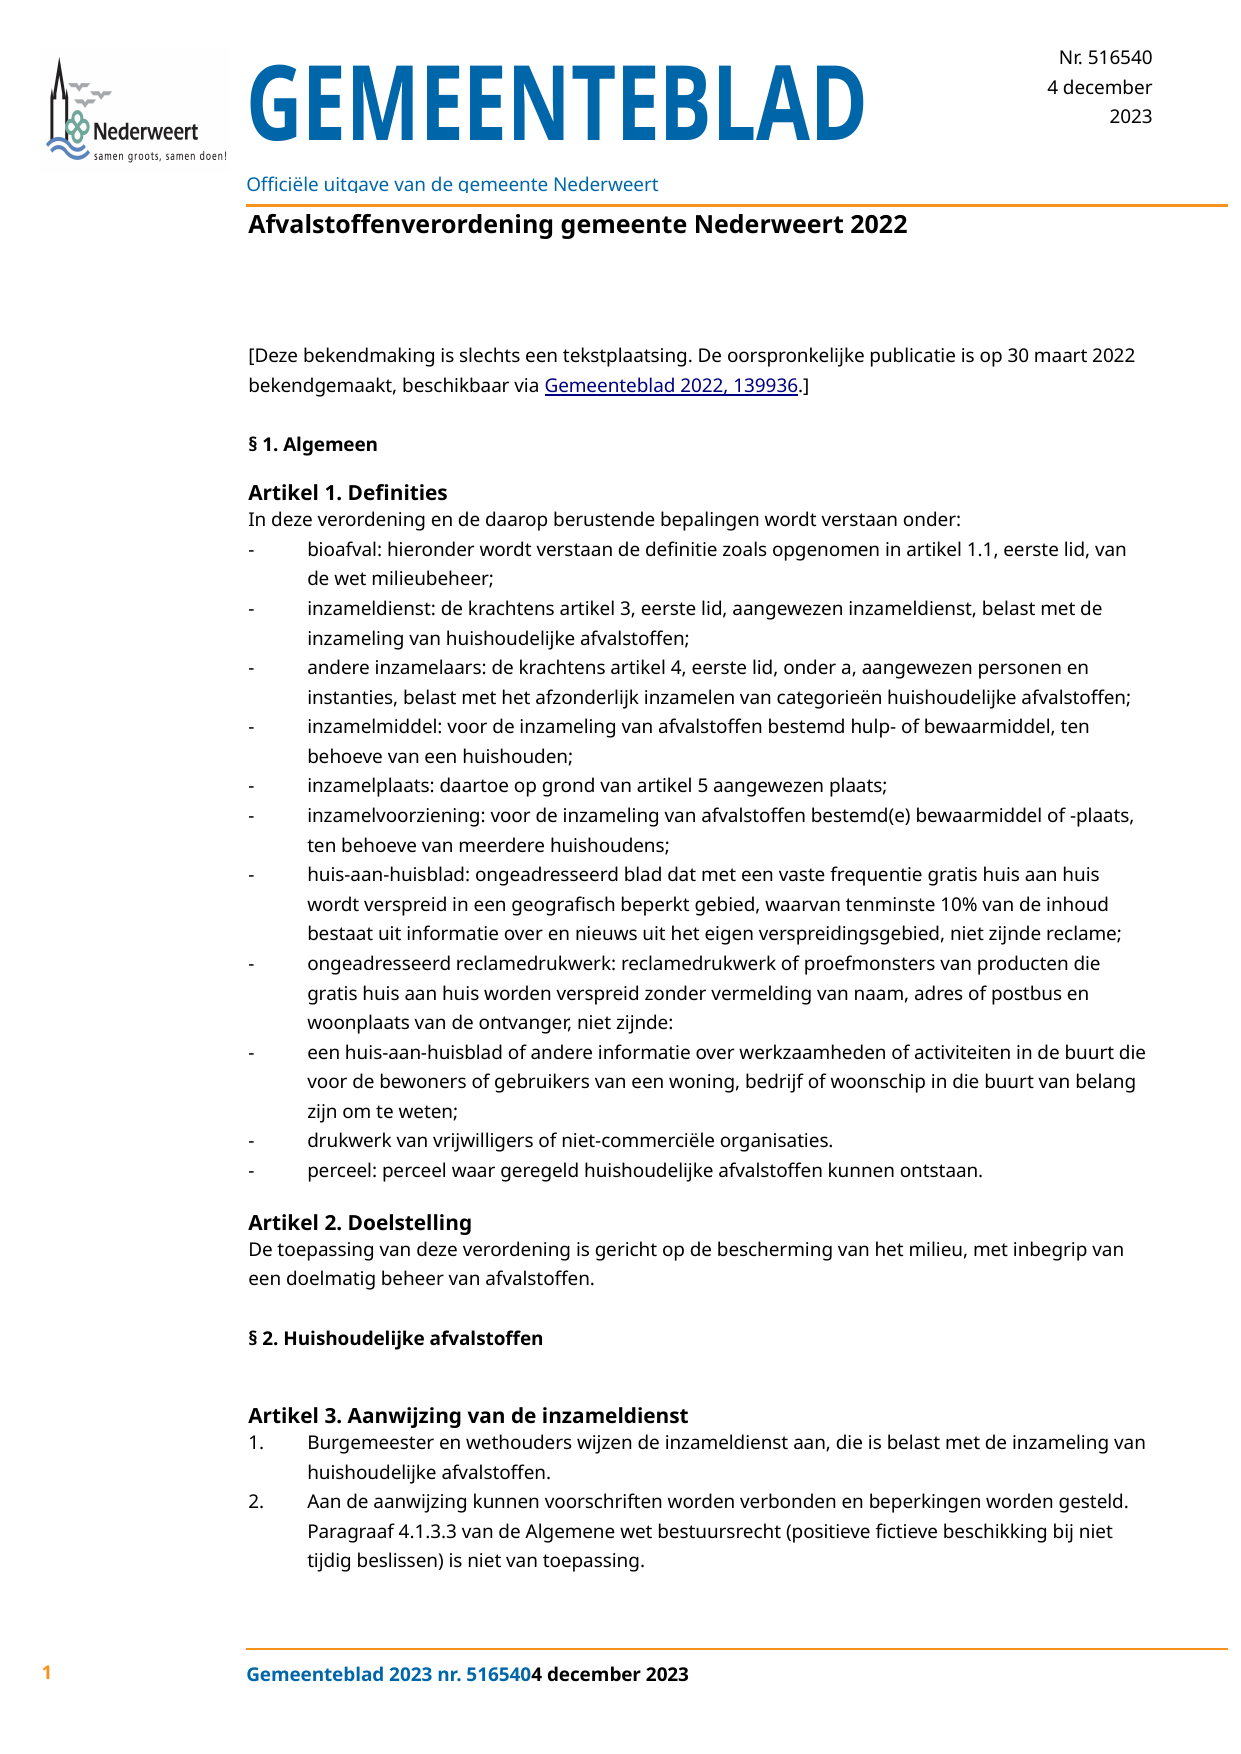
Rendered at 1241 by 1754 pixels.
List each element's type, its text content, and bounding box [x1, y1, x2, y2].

list inzamelplaats: daartoe op grond van artikel 5 aangewezen plaats; [248, 773, 1152, 798]
text Artikel 2. Doelstelling [248, 1208, 1152, 1236]
list perceel: perceel waar geregeld huishoudelijke afvalstoffen kunnen ontstaan. [248, 1157, 1152, 1183]
text In deze verordening en de daarop berustende bepalingen wordt verstaan onder: [248, 506, 1152, 532]
picture [41, 47, 231, 172]
list inzamelvoorziening: voor de inzameling van afvalstoffen bestemd(e) bewaarmiddel of -plaats, ten behoeve van meerdere huishoudens; [248, 802, 1152, 857]
list Aan de aanwijzing kunnen voorschriften worden verbonden en beperkingen worden gesteld. Paragraaf 4.1.3.3 van de Algemene wet bestuursrecht (positieve fictieve beschikking bij niet tijdig beslissen) is niet van toepassing. [248, 1488, 1152, 1573]
text § 1. Algemeen [248, 431, 1152, 457]
list andere inzamelaars: de krachtens artikel 4, eerste lid, onder a, aangewezen personen en instanties, belast met het afzonderlijk inzamelen van categorieën huishoudelijke afvalstoffen; [248, 654, 1152, 709]
list inzameldienst: de krachtens artikel 3, eerste lid, aangewezen inzameldienst, belast met de inzameling van huishoudelijke afvalstoffen; [248, 595, 1152, 650]
text [Deze bekendmaking is slechts een tekstplaatsing. De oorspronkelijke publicatie is op 30 maart 2022 bekendgemaakt, beschikbaar via Gemeenteblad 2022, 139936.] [248, 343, 1152, 398]
list bioafval: hieronder wordt verstaan de definitie zoals opgenomen in artikel 1.1, eerste lid, van de wet milieubeheer; [248, 536, 1152, 591]
list drukwerk van vrijwilligers of niet-commerciële organisaties. [248, 1128, 1152, 1153]
list een huis-aan-huisblad of andere informatie over werkzaamheden of activiteiten in de buurt die voor de bewoners of gebruikers van een woning, bedrijf of woonschip in die buurt van belang zijn om te weten; [248, 1039, 1152, 1124]
list inzamelmiddel: voor de inzameling van afvalstoffen bestemd hulp- of bewaarmiddel, ten behoeve van een huishouden; [248, 713, 1152, 769]
list ongeadresseerd reclamedrukwerk: reclamedrukwerk of proefmonsters van producten die gratis huis aan huis worden verspreid zonder vermelding van naam, adres of postbus en woonplaats van de ontvanger, niet zijnde: [248, 950, 1152, 1035]
list huis-aan-huisblad: ongeadresseerd blad dat met een vaste frequentie gratis huis aan huis wordt verspreid in een geografisch beperkt gebied, waarvan tenminste 10% van de inhoud bestaat uit informatie over en nieuws uit het eigen verspreidingsgebied, niet zijnde reclame; [248, 861, 1152, 946]
list Burgemeester en wethouders wijzen de inzameldienst aan, die is belast met de inzameling van huishoudelijke afvalstoffen. [248, 1429, 1152, 1485]
text § 2. Huishoudelijke afvalstoffen [248, 1325, 1152, 1351]
text Artikel 3. Aanwijzing van de inzameldienst [248, 1401, 1152, 1429]
text Afvalstoffenverordening gemeente Nederweert 2022 [248, 207, 1152, 241]
text Artikel 1. Definities [248, 478, 1152, 506]
text De toepassing van deze verordening is gericht op de bescherming van het milieu, met inbegrip van een doelmatig beheer van afvalstoffen. [248, 1236, 1152, 1291]
